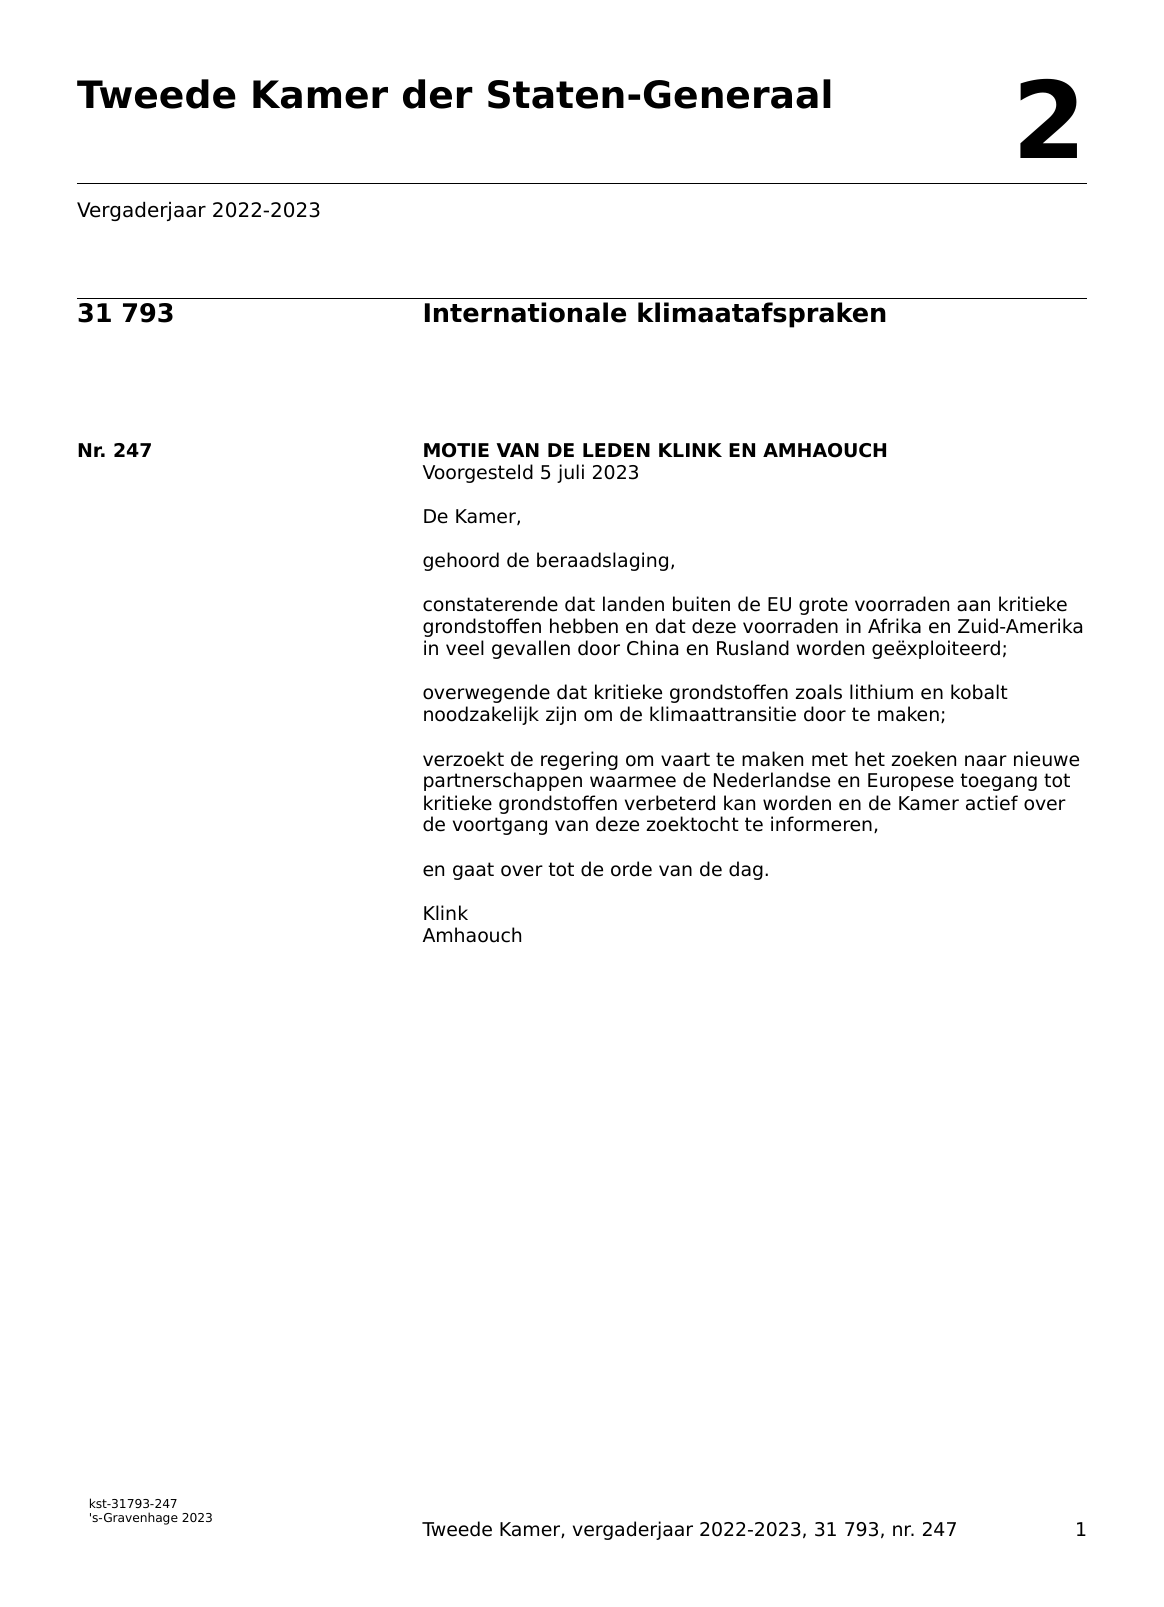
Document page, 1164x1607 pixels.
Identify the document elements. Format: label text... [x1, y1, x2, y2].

text en gaat over tot de orde van de dag. [422, 858, 1087, 881]
text Voorgesteld 5 juli 2023 [422, 462, 1087, 484]
text overwegende dat kritieke grondstoffen zoals lithium en kobalt noodzakelijk zijn om de klimaattransitie door te maken; [422, 682, 1087, 726]
text Klink [422, 903, 1087, 925]
table_header Tweede Kamer der Staten-Generaal [77, 59, 886, 183]
text constaterende dat landen buiten de EU grote voorraden aan kritieke grondstoffen hebben en dat deze voorraden in Afrika en Zuid-Amerika in veel gevallen door China en Rusland worden geëxploiteerd; [422, 594, 1087, 660]
text verzoekt de regering om vaart te maken met het zoeken naar nieuwe partnerschappen waarmee de Nederlandse en Europese toegang tot kritieke grondstoffen verbeterd kan worden en de Kamer actief over de voortgang van deze zoektocht te informeren, [422, 748, 1087, 836]
subtitle Nr. 247 MOTIE VAN DE LEDEN KLINK EN AMHAOUCH [77, 440, 1087, 462]
text kst-31793-247 [88, 1497, 323, 1511]
table_cell Vergaderjaar 2022-2023 [77, 184, 1087, 298]
table_header 2 [886, 59, 1087, 183]
text 's-Gravenhage 2023 [88, 1511, 323, 1525]
subtitle 31 793 Internationale klimaatafspraken [77, 299, 1087, 329]
text De Kamer, [422, 506, 1087, 528]
text gehoord de beraadslaging, [422, 550, 1087, 572]
text Amhaouch [422, 925, 1087, 947]
